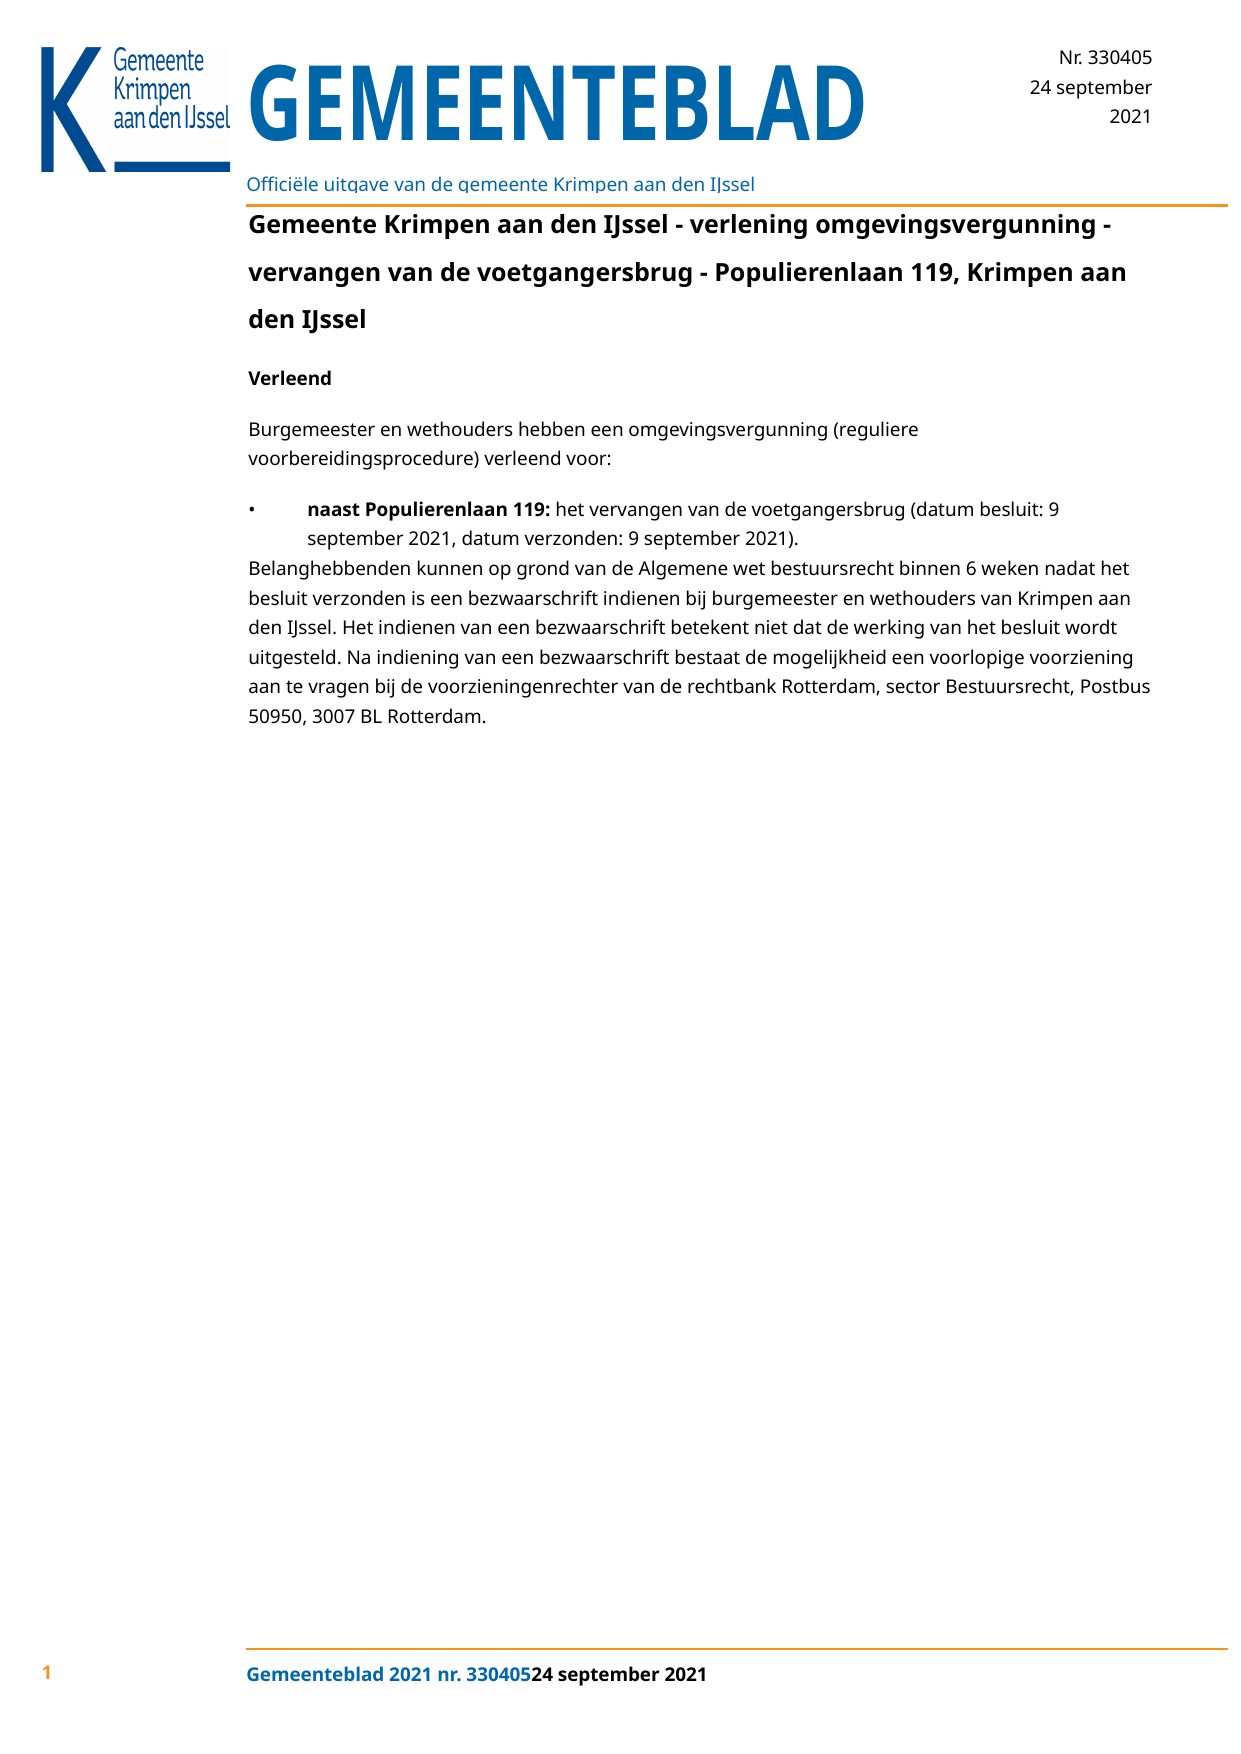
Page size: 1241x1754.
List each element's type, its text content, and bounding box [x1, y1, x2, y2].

text Belanghebbenden kunnen op grond van de Algemene wet bestuursrecht binnen 6 weken nadat het besluit verzonden is een bezwaarschrift indienen bij burgemeester en wethouders van Krimpen aan den IJssel. Het indienen van een bezwaarschrift betekent niet dat de werking van het besluit wordt uitgesteld. Na indiening van een bezwaarschrift bestaat de mogelijkheid een voorlopige voorziening aan te vragen bij de voorzieningenrechter van de rechtbank Rotterdam, sector Bestuursrecht, Postbus 50950, 3007 BL Rotterdam. [248, 555, 1152, 729]
text Gemeente Krimpen aan den IJssel - verlening omgevingsvergunning - vervangen van de voetgangersbrug - Populierenlaan 119, Krimpen aan den IJssel [248, 207, 1152, 336]
list naast Populierenlaan 119: het vervangen van de voetgangersbrug (datum besluit: 9 september 2021, datum verzonden: 9 september 2021). [248, 496, 1152, 551]
text Burgemeester en wethouders hebben een omgevingsvergunning (reguliere voorbereidingsprocedure) verleend voor: [248, 416, 1152, 471]
text Verleend [248, 366, 1152, 391]
picture [41, 47, 231, 172]
